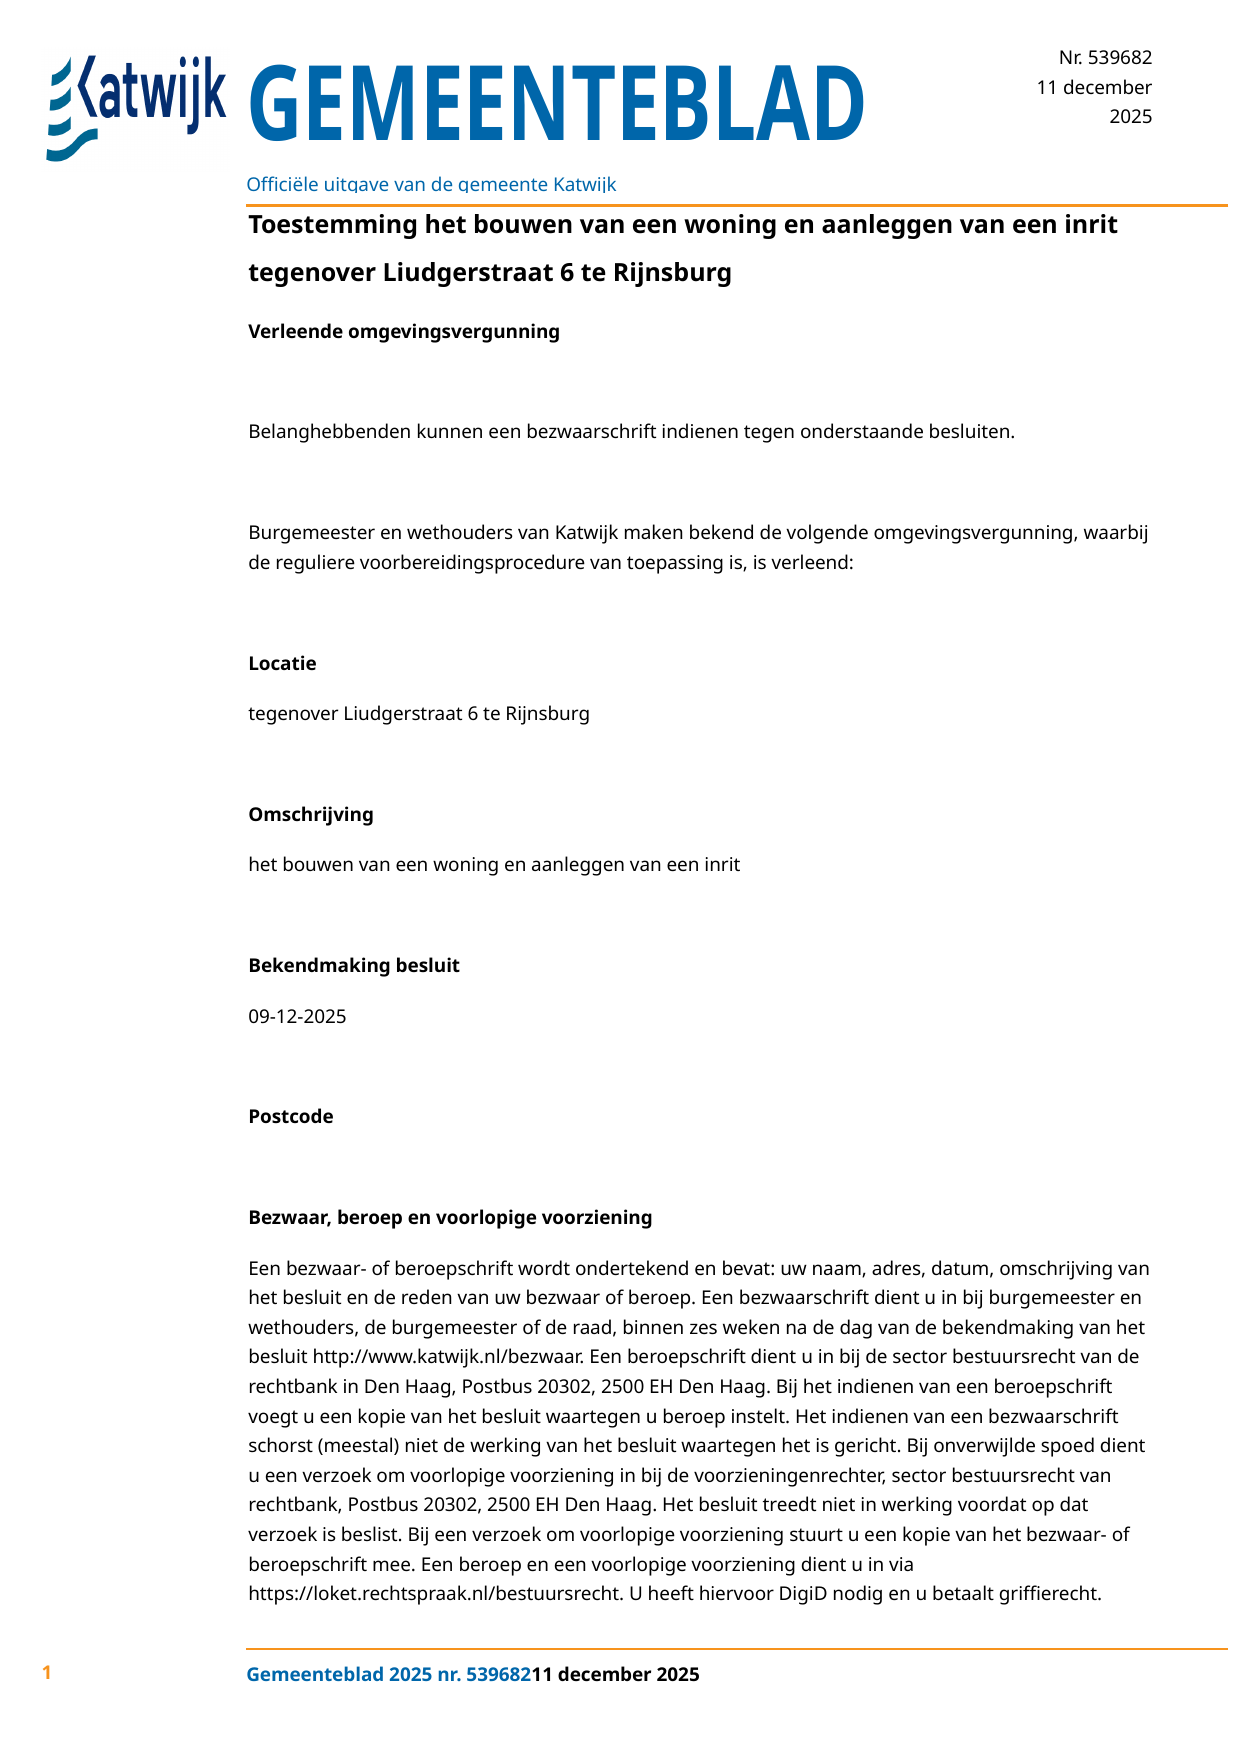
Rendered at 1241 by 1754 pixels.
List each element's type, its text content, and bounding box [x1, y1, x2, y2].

text 09-12-2025 [248, 1003, 1152, 1029]
text Omschrijving [248, 801, 1152, 827]
text Bezwaar, beroep en voorlopige voorziening [248, 1204, 1152, 1230]
text Een bezwaar- of beroepschrift wordt ondertekend en bevat: uw naam, adres, datum, omschrijving van het besluit en de reden van uw bezwaar of beroep. Een bezwaarschrift dient u in bij burgemeester en wethouders, de burgemeester of de raad, binnen zes weken na de dag van de bekendmaking van het besluit http://www.katwijk.nl/bezwaar. Een beroepschrift dient u in bij de sector bestuursrecht van de rechtbank in Den Haag, Postbus 20302, 2500 EH Den Haag. Bij het indienen van een beroepschrift voegt u een kopie van het besluit waartegen u beroep instelt. Het indienen van een bezwaarschrift schorst (meestal) niet de werking van het besluit waartegen het is gericht. Bij onverwijlde spoed dient u een verzoek om voorlopige voorziening in bij de voorzieningenrechter, sector bestuursrecht van rechtbank, Postbus 20302, 2500 EH Den Haag. Het besluit treedt niet in werking voordat op dat verzoek is beslist. Bij een verzoek om voorlopige voorziening stuurt u een kopie van het bezwaar- of beroepschrift mee. Een beroep en een voorlopige voorziening dient u in via https://loket.rechtspraak.nl/bestuursrecht. U heeft hiervoor DigiD nodig en u betaalt griffierecht. [248, 1255, 1152, 1606]
text Verleende omgevingsvergunning [248, 318, 1152, 344]
text Bekendmaking besluit [248, 952, 1152, 978]
text Locatie [248, 650, 1152, 676]
text Toestemming het bouwen van een woning en aanleggen van een inrit tegenover Liudgerstraat 6 te Rijnsburg [248, 207, 1152, 288]
text tegenover Liudgerstraat 6 te Rijnsburg [248, 700, 1152, 726]
text Burgemeester en wethouders van Katwijk maken bekend de volgende omgevingsvergunning, waarbij de reguliere voorbereidingsprocedure van toepassing is, is verleend: [248, 519, 1152, 575]
text Postcode [248, 1104, 1152, 1129]
text het bouwen van een woning en aanleggen van een inrit [248, 852, 1152, 877]
picture [41, 47, 231, 172]
text Belanghebbenden kunnen een bezwaarschrift indienen tegen onderstaande besluiten. [248, 419, 1152, 444]
